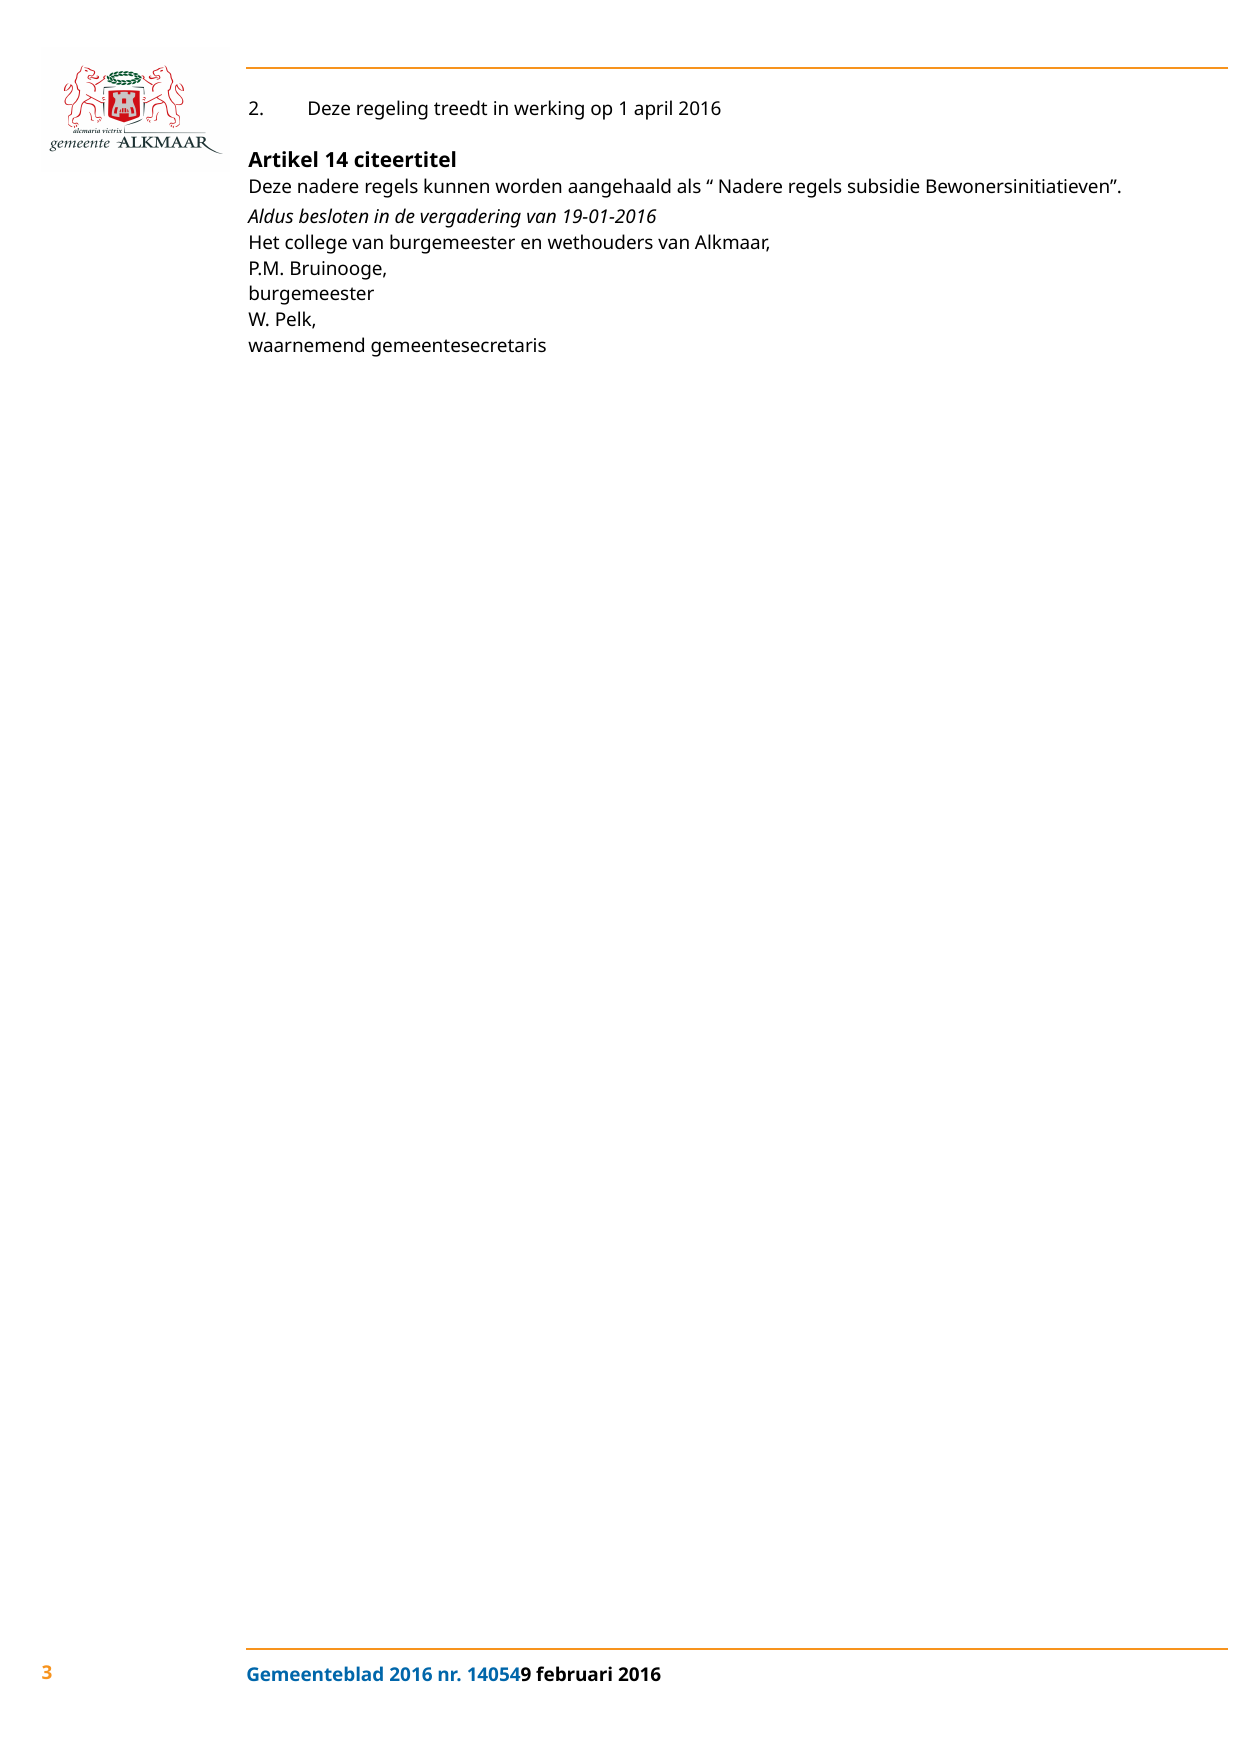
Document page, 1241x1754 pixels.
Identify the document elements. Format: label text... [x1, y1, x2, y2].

text W. Pelk, [248, 306, 1152, 332]
text P.M. Bruinooge, [248, 255, 1152, 280]
text Aldus besloten in de vergadering van 19-01-2016 [248, 203, 1152, 229]
text burgemeester [248, 280, 1152, 306]
text Het college van burgemeester en wethouders van Alkmaar, [248, 229, 1152, 255]
picture [41, 47, 231, 172]
text Deze nadere regels kunnen worden aangehaald als “ Nadere regels subsidie Bewonersinitiatieven”. [248, 174, 1152, 199]
text Artikel 14 citeertitel [248, 145, 1152, 174]
text waarnemend gemeentesecretaris [248, 332, 1152, 358]
list Deze regeling treedt in werking op 1 april 2016 [248, 95, 1152, 121]
